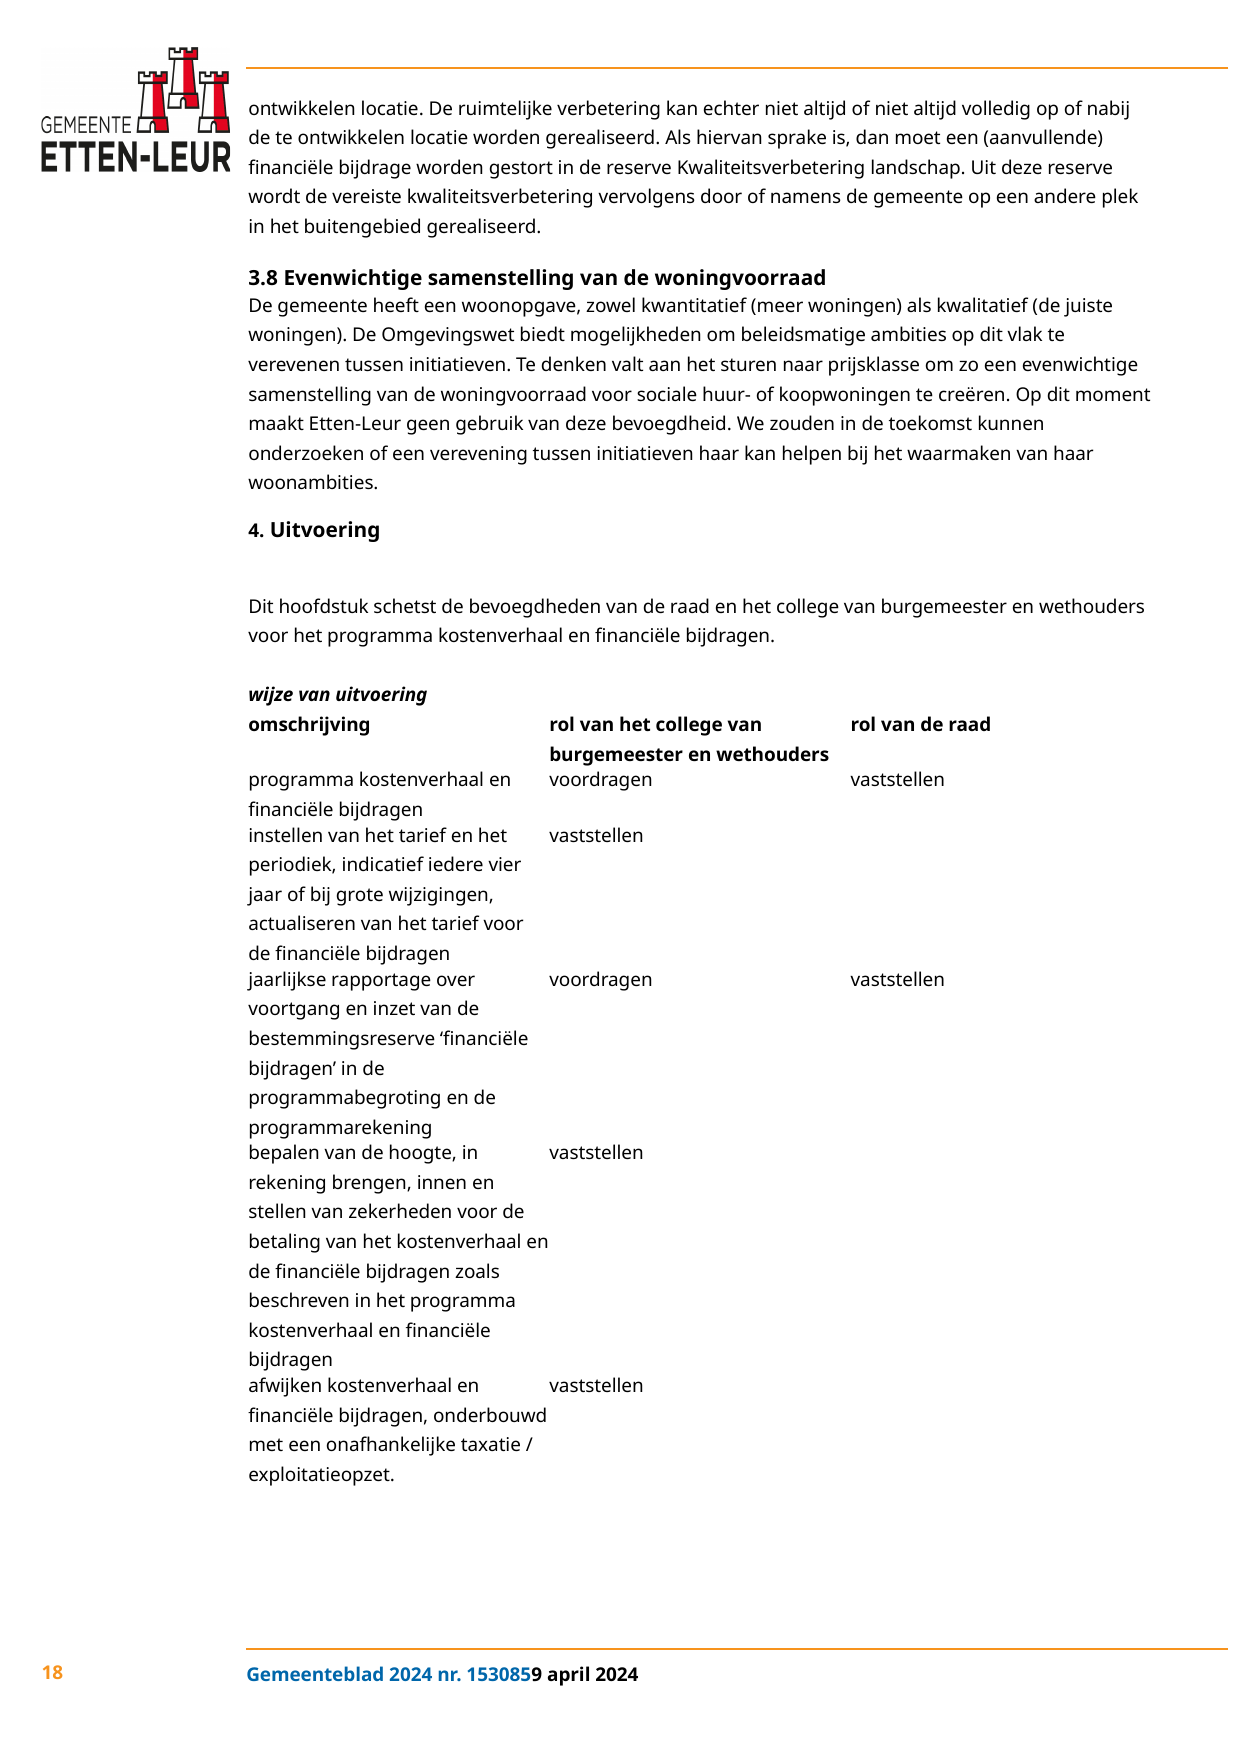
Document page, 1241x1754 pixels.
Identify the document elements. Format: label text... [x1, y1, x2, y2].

text wijze van uitvoering [248, 682, 1152, 707]
text Dit hoofdstuk schetst de bevoegdheden van de raad en het college van burgemeester en wethouders voor het programma kostenverhaal en financiële bijdragen. [248, 593, 1152, 648]
table_cell programma kostenverhaal en financiële bijdragen [248, 767, 549, 822]
text 4. Uitvoering [248, 515, 1152, 543]
picture [41, 47, 231, 172]
table_cell [850, 1373, 1152, 1487]
table_cell voordragen [549, 767, 850, 822]
table_header rol van het college van burgemeester en wethouders [549, 711, 850, 767]
table_cell vaststellen [549, 822, 850, 966]
table_cell afwijken kostenverhaal en financiële bijdragen, onderbouwd met een onafhankelijke taxatie / exploitatieopzet. [248, 1373, 549, 1487]
table_header omschrijving [248, 711, 549, 767]
text 3.8 Evenwichtige samenstelling van de woningvoorraad [248, 263, 1152, 292]
table_cell jaarlijkse rapportage over voortgang en inzet van de bestemmingsreserve ‘financiële bijdragen’ in de programmabegroting en de programmarekening [248, 966, 549, 1139]
text De gemeente heeft een woonopgave, zowel kwantitatief (meer woningen) als kwalitatief (de juiste woningen). De Omgevingswet biedt mogelijkheden om beleidsmatige ambities op dit vlak te verevenen tussen initiatieven. Te denken valt aan het sturen naar prijsklasse om zo een evenwichtige samenstelling van de woningvoorraad voor sociale huur- of koopwoningen te creëren. Op dit moment maakt Etten-Leur geen gebruik van deze bevoegdheid. We zouden in de toekomst kunnen onderzoeken of een verevening tussen initiatieven haar kan helpen bij het waarmaken van haar woonambities. [248, 292, 1152, 495]
table_header rol van de raad [850, 711, 1152, 767]
table_cell [850, 1140, 1152, 1372]
table_cell vaststellen [850, 966, 1152, 1139]
table_cell vaststellen [549, 1140, 850, 1372]
text ontwikkelen locatie. De ruimtelijke verbetering kan echter niet altijd of niet altijd volledig op of nabij de te ontwikkelen locatie worden gerealiseerd. Als hiervan sprake is, dan moet een (aanvullende) financiële bijdrage worden gestort in de reserve Kwaliteitsverbetering landschap. Uit deze reserve wordt de vereiste kwaliteitsverbetering vervolgens door of namens de gemeente op een andere plek in het buitengebied gerealiseerd. [248, 95, 1152, 239]
table_cell instellen van het tarief en het periodiek, indicatief iedere vier jaar of bij grote wijzigingen, actualiseren van het tarief voor de financiële bijdragen [248, 822, 549, 966]
table_cell vaststellen [850, 767, 1152, 822]
table_cell vaststellen [549, 1373, 850, 1487]
table_cell bepalen van de hoogte, in rekening brengen, innen en stellen van zekerheden voor de betaling van het kostenverhaal en de financiële bijdragen zoals beschreven in het programma kostenverhaal en financiële bijdragen [248, 1140, 549, 1372]
table_cell voordragen [549, 966, 850, 1139]
table_cell [850, 822, 1152, 966]
